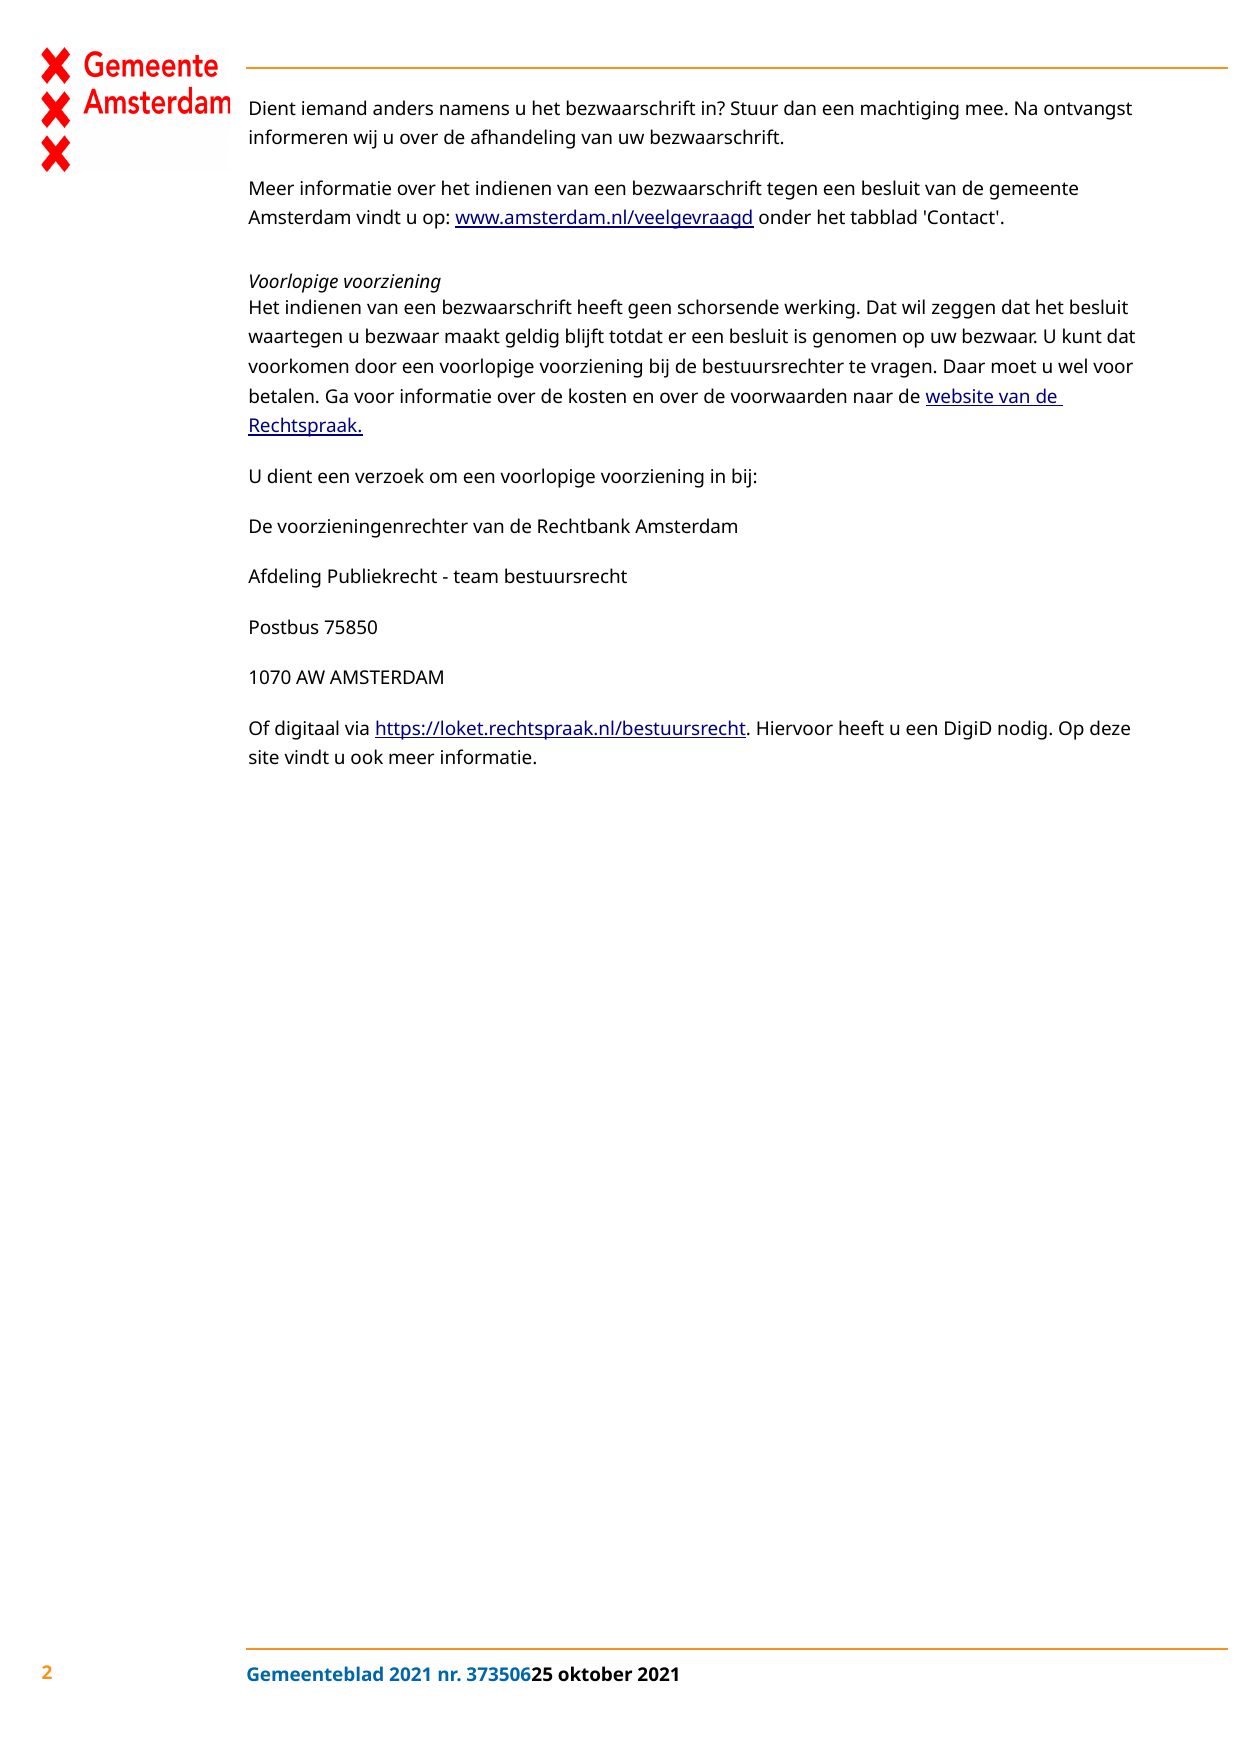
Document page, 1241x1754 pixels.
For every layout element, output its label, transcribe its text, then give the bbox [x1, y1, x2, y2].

text 1070 AW AMSTERDAM [248, 664, 1152, 690]
text Of digitaal via https://loket.rechtspraak.nl/bestuursrecht. Hiervoor heeft u een DigiD nodig. Op deze site vindt u ook meer informatie. [248, 715, 1152, 770]
picture [41, 47, 231, 172]
text Postbus 75850 [248, 614, 1152, 640]
text Het indienen van een bezwaarschrift heeft geen schorsende werking. Dat wil zeggen dat het besluit waartegen u bezwaar maakt geldig blijft totdat er een besluit is genomen op uw bezwaar. U kunt dat voorkomen door een voorlopige voorziening bij de bestuursrechter te vragen. Daar moet u wel voor betalen. Ga voor informatie over de kosten en over de voorwaarden naar de website van de Rechtspraak. [248, 294, 1152, 438]
text De voorzieningenrechter van de Rechtbank Amsterdam [248, 513, 1152, 539]
text Voorlopige voorziening [248, 268, 1152, 294]
text Dient iemand anders namens u het bezwaarschrift in? Stuur dan een machtiging mee. Na ontvangst informeren wij u over de afhandeling van uw bezwaarschrift. [248, 95, 1152, 150]
text Meer informatie over het indienen van een bezwaarschrift tegen een besluit van de gemeente Amsterdam vindt u op: www.amsterdam.nl/veelgevraagd onder het tabblad 'Contact'. [248, 175, 1152, 230]
text Afdeling Publiekrecht - team bestuursrecht [248, 564, 1152, 589]
text U dient een verzoek om een voorlopige voorziening in bij: [248, 463, 1152, 488]
